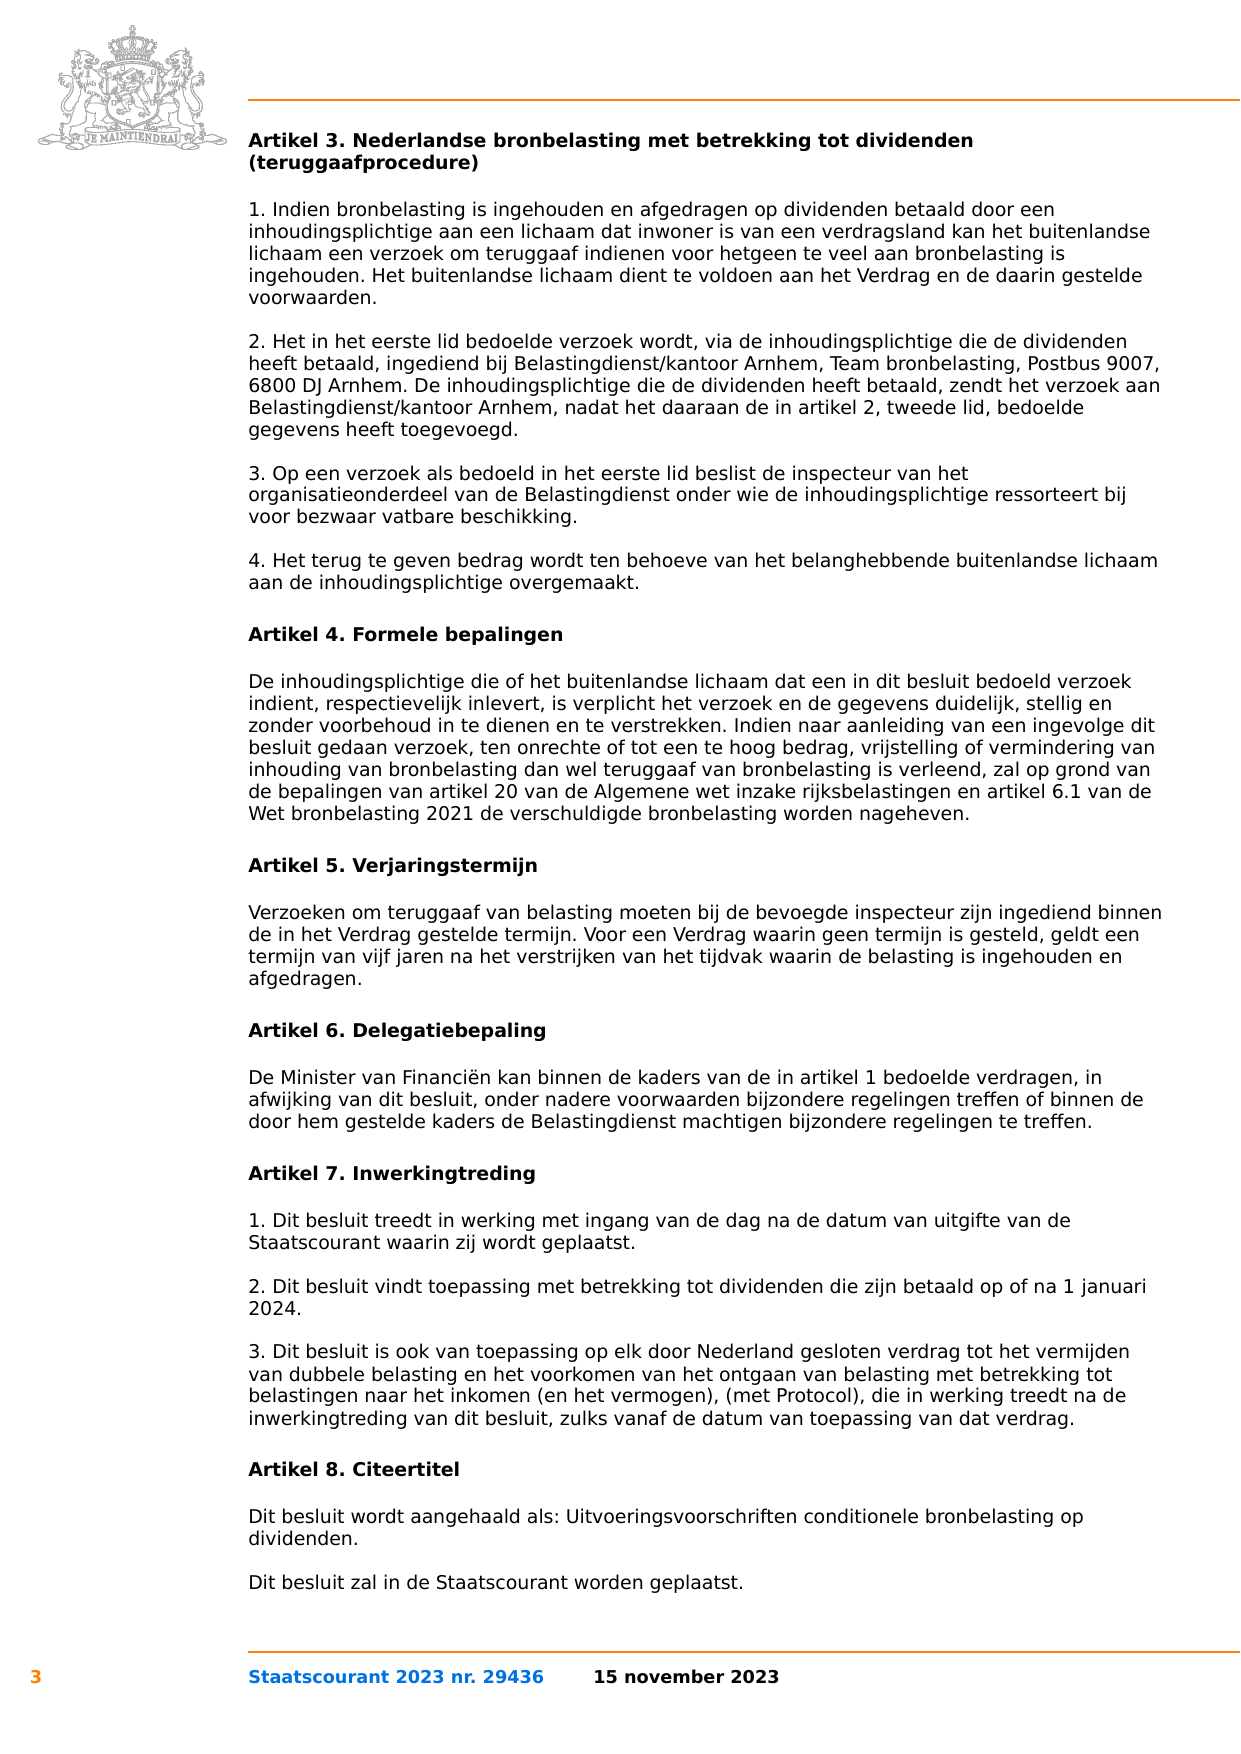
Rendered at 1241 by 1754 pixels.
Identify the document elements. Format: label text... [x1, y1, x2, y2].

text 3. Op een verzoek als bedoeld in het eerste lid beslist de inspecteur van het organisatieonderdeel van de Belastingdienst onder wie de inhoudingsplichtige ressorteert bij voor bezwaar vatbare beschikking. [248, 462, 1163, 528]
picture [38, 25, 227, 150]
text De inhoudingsplichtige die of het buitenlandse lichaam dat een in dit besluit bedoeld verzoek indient, respectievelijk inlevert, is verplicht het verzoek en de gegevens duidelijk, stellig en zonder voorbehoud in te dienen en te verstrekken. Indien naar aanleiding van een ingevolge dit besluit gedaan verzoek, ten onrechte of tot een te hoog bedrag, vrijstelling of vermindering van inhouding van bronbelasting dan wel teruggaaf van bronbelasting is verleend, zal op grond van de bepalingen van artikel 20 van de Algemene wet inzake rijksbelastingen en artikel 6.1 van de Wet bronbelasting 2021 de verschuldigde bronbelasting worden nageheven. [248, 671, 1163, 825]
subtitle Artikel 6. Delegatiebepaling [248, 1020, 1163, 1042]
text 1. Dit besluit treedt in werking met ingang van de dag na de datum van uitgifte van de Staatscourant waarin zij wordt geplaatst. [248, 1210, 1163, 1254]
text Dit besluit zal in de Staatscourant worden geplaatst. [248, 1572, 1163, 1594]
text Verzoeken om teruggaaf van belasting moeten bij de bevoegde inspecteur zijn ingediend binnen de in het Verdrag gestelde termijn. Voor een Verdrag waarin geen termijn is gesteld, geldt een termijn van vijf jaren na het verstrijken van het tijdvak waarin de belasting is ingehouden en afgedragen. [248, 902, 1163, 990]
text 2. Dit besluit vindt toepassing met betrekking tot dividenden die zijn betaald op of na 1 januari 2024. [248, 1276, 1163, 1319]
subtitle Artikel 7. Inwerkingtreding [248, 1163, 1163, 1185]
subtitle Artikel 4. Formele bepalingen [248, 624, 1163, 646]
text 1. Indien bronbelasting is ingehouden en afgedragen op dividenden betaald door een inhoudingsplichtige aan een lichaam dat inwoner is van een verdragsland kan het buitenlandse lichaam een verzoek om teruggaaf indienen voor hetgeen te veel aan bronbelasting is ingehouden. Het buitenlandse lichaam dient te voldoen aan het Verdrag en de daarin gestelde voorwaarden. [248, 199, 1163, 309]
text Dit besluit wordt aangehaald als: Uitvoeringsvoorschriften conditionele bronbelasting op dividenden. [248, 1506, 1163, 1550]
text 3. Dit besluit is ook van toepassing op elk door Nederland gesloten verdrag tot het vermijden van dubbele belasting en het voorkomen van het ontgaan van belasting met betrekking tot belastingen naar het inkomen (en het vermogen), (met Protocol), die in werking treedt na de inwerkingtreding van dit besluit, zulks vanaf de datum van toepassing van dat verdrag. [248, 1341, 1163, 1429]
text De Minister van Financiën kan binnen de kaders van de in artikel 1 bedoelde verdragen, in afwijking van dit besluit, onder nadere voorwaarden bijzondere regelingen treffen of binnen de door hem gestelde kaders de Belastingdienst machtigen bijzondere regelingen te treffen. [248, 1067, 1163, 1133]
subtitle Artikel 5. Verjaringstermijn [248, 855, 1163, 877]
subtitle Artikel 8. Citeertitel [248, 1459, 1163, 1481]
subtitle Artikel 3. Nederlandse bronbelasting met betrekking tot dividenden (teruggaafprocedure) [248, 130, 1163, 174]
text 4. Het terug te geven bedrag wordt ten behoeve van het belanghebbende buitenlandse lichaam aan de inhoudingsplichtige overgemaakt. [248, 550, 1163, 594]
text 2. Het in het eerste lid bedoelde verzoek wordt, via de inhoudingsplichtige die de dividenden heeft betaald, ingediend bij Belastingdienst/kantoor Arnhem, Team bronbelasting, Postbus 9007, 6800 DJ Arnhem. De inhoudingsplichtige die de dividenden heeft betaald, zendt het verzoek aan Belastingdienst/kantoor Arnhem, nadat het daaraan de in artikel 2, tweede lid, bedoelde gegevens heeft toegevoegd. [248, 331, 1163, 441]
